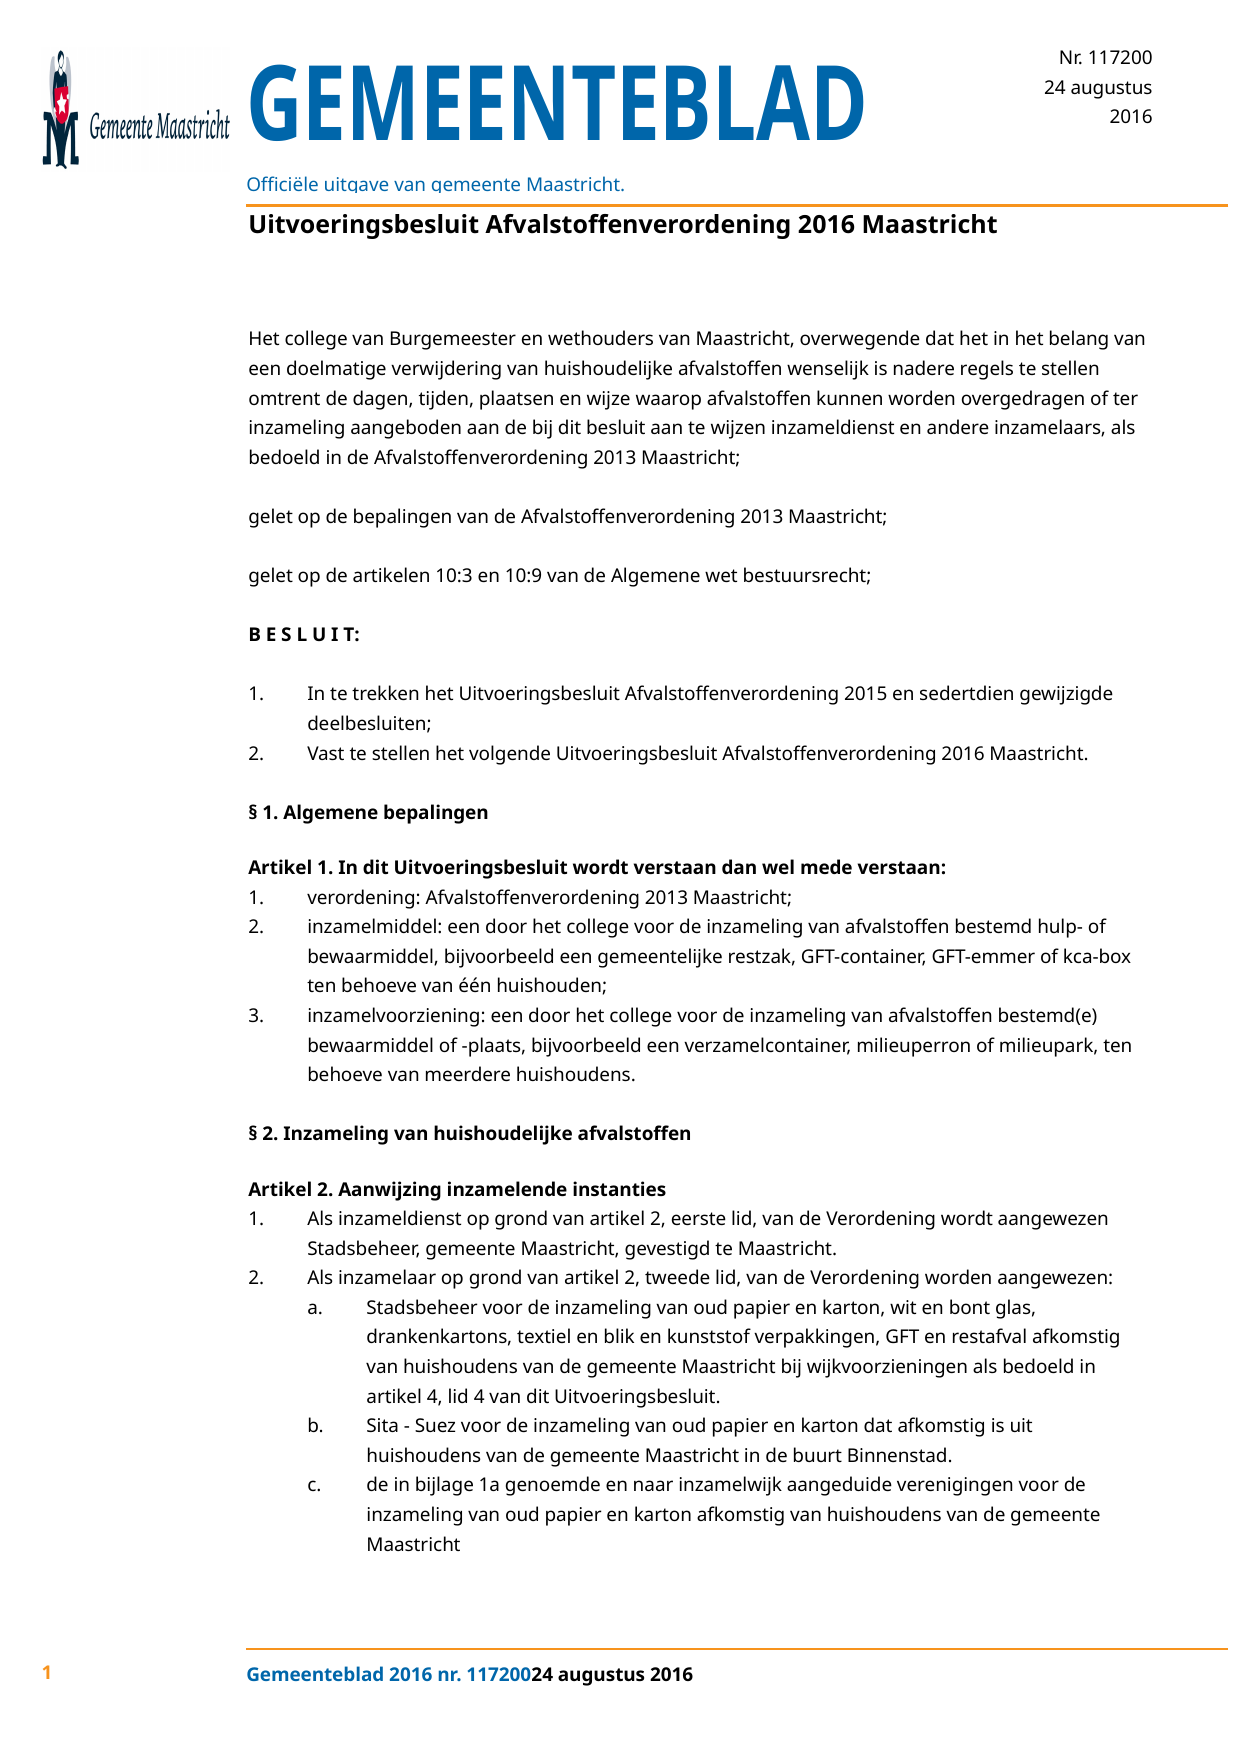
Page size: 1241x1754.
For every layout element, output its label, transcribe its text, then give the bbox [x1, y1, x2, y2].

list Sita - Suez voor de inzameling van oud papier en karton dat afkomstig is uit huishoudens van de gemeente Maastricht in de buurt Binnenstad. [307, 1412, 1152, 1468]
list Vast te stellen het volgende Uitvoeringsbesluit Afvalstoffenverordening 2016 Maastricht. [248, 740, 1152, 766]
text Het college van Burgemeester en wethouders van Maastricht, overwegende dat het in het belang van een doelmatige verwijdering van huishoudelijke afvalstoffen wenselijk is nadere regels te stellen omtrent de dagen, tijden, plaatsen en wijze waarop afvalstoffen kunnen worden overgedragen of ter inzameling aangeboden aan de bij dit besluit aan te wijzen inzameldienst en andere inzamelaars, als bedoeld in de Afvalstoffenverordening 2013 Maastricht; [248, 326, 1152, 470]
list verordening: Afvalstoffenverordening 2013 Maastricht; [248, 884, 1152, 909]
text Artikel 2. Aanwijzing inzamelende instanties [248, 1176, 1152, 1202]
text Artikel 1. In dit Uitvoeringsbesluit wordt verstaan dan wel mede verstaan: [248, 854, 1152, 880]
list Als inzamelaar op grond van artikel 2, tweede lid, van de Verordening worden aangewezen: [248, 1264, 1152, 1290]
list Als inzameldienst op grond van artikel 2, eerste lid, van de Verordening wordt aangewezen Stadsbeheer, gemeente Maastricht, gevestigd te Maastricht. [248, 1205, 1152, 1261]
picture [41, 47, 231, 172]
text B E S L U I T: [248, 621, 1152, 647]
text Uitvoeringsbesluit Afvalstoffenverordening 2016 Maastricht [248, 207, 1152, 241]
text gelet op de bepalingen van de Afvalstoffenverordening 2013 Maastricht; [248, 503, 1152, 529]
text § 2. Inzameling van huishoudelijke afvalstoffen [248, 1121, 1152, 1146]
list de in bijlage 1a genoemde en naar inzamelwijk aangeduide verenigingen voor de inzameling van oud papier en karton afkomstig van huishoudens van de gemeente Maastricht [307, 1472, 1152, 1557]
text gelet op de artikelen 10:3 en 10:9 van de Algemene wet bestuursrecht; [248, 562, 1152, 588]
list inzamelmiddel: een door het college voor de inzameling van afvalstoffen bestemd hulp- of bewaarmiddel, bijvoorbeeld een gemeentelijke restzak, GFT-container, GFT-emmer of kca-box ten behoeve van één huishouden; [248, 913, 1152, 998]
list Stadsbeheer voor de inzameling van oud papier en karton, wit en bont glas, drankenkartons, textiel en blik en kunststof verpakkingen, GFT en restafval afkomstig van huishoudens van de gemeente Maastricht bij wijkvoorzieningen als bedoeld in artikel 4, lid 4 van dit Uitvoeringsbesluit. [307, 1294, 1152, 1409]
list In te trekken het Uitvoeringsbesluit Afvalstoffenverordening 2015 en sedertdien gewijzigde deelbesluiten; [248, 681, 1152, 736]
list inzamelvoorziening: een door het college voor de inzameling van afvalstoffen bestemd(e) bewaarmiddel of -plaats, bijvoorbeeld een verzamelcontainer, milieuperron of milieupark, ten behoeve van meerdere huishoudens. [248, 1002, 1152, 1087]
text § 1. Algemene bepalingen [248, 799, 1152, 825]
